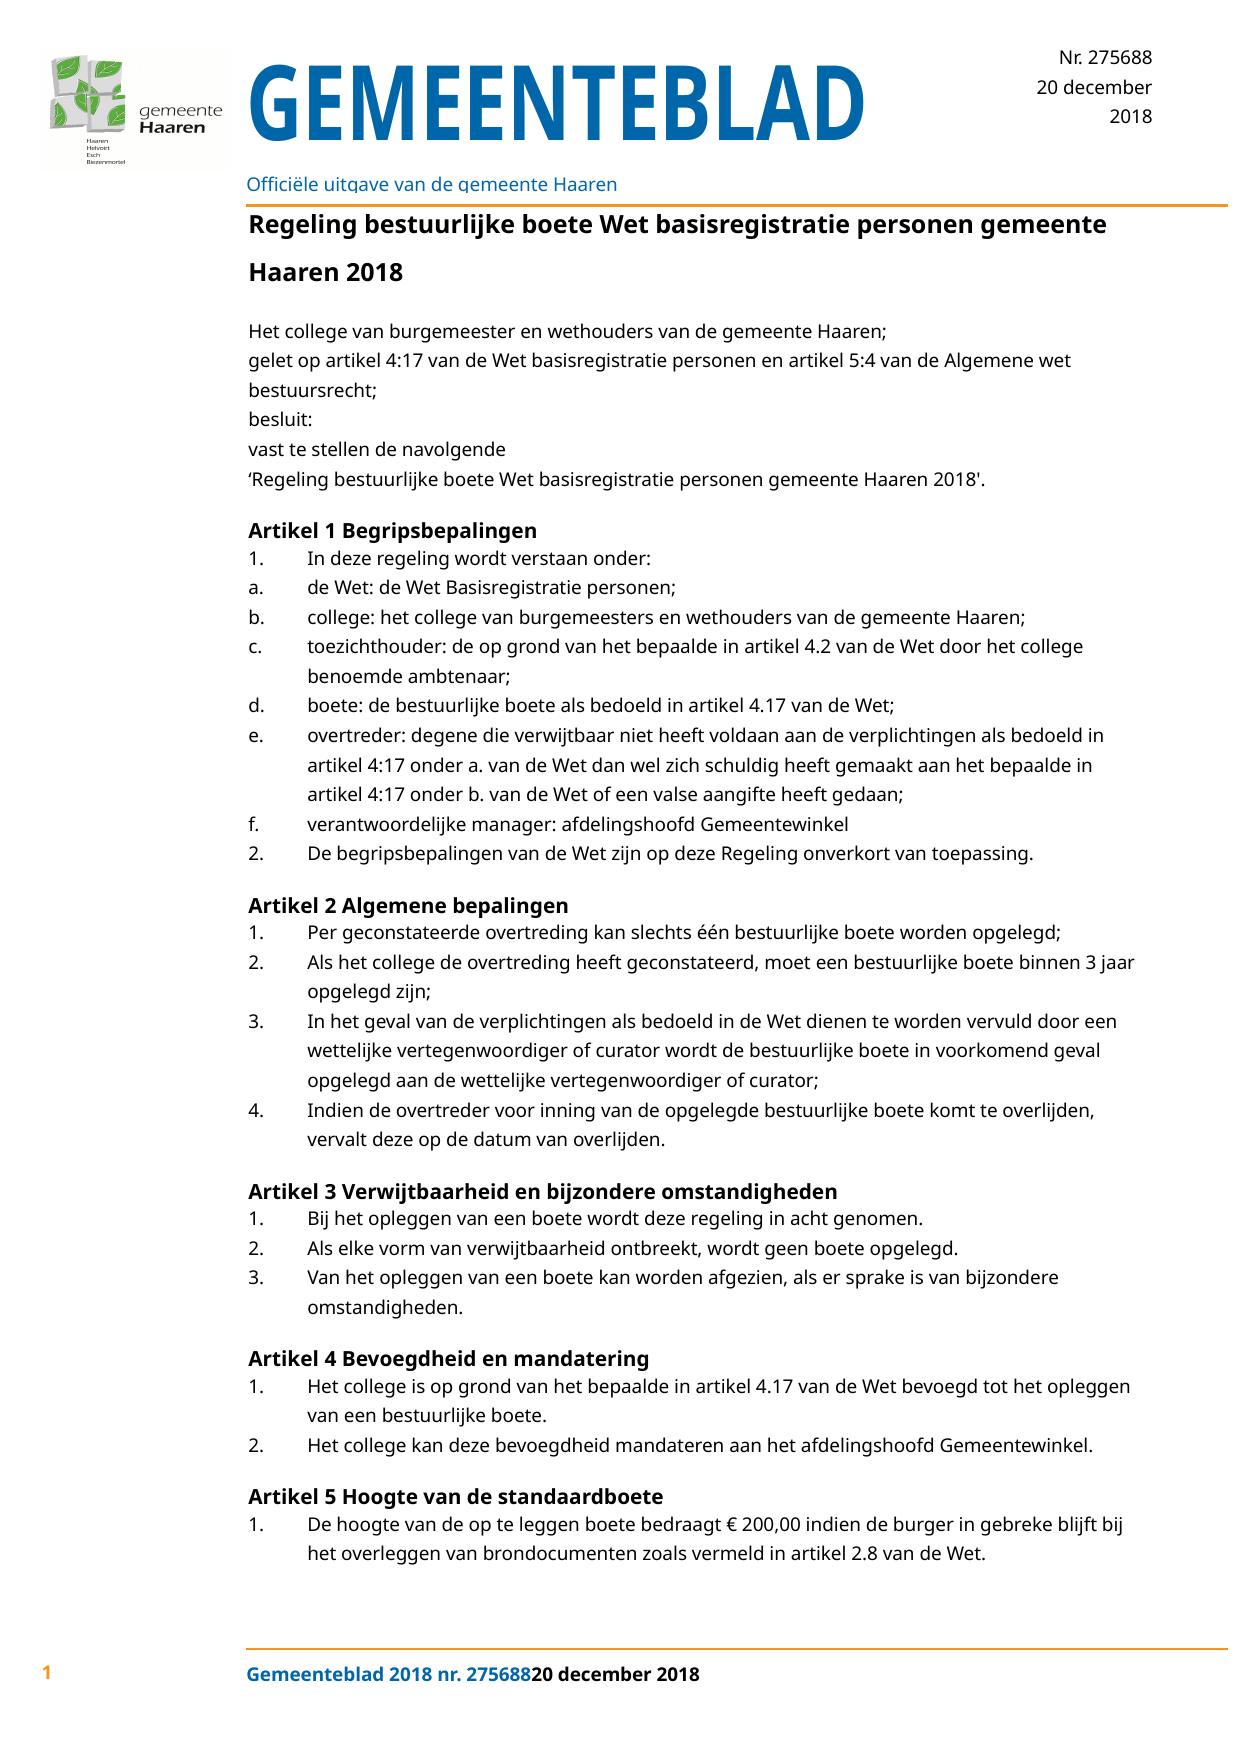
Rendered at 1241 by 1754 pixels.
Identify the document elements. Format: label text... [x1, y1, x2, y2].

text Artikel 2 Algemene bepalingen [248, 891, 1152, 919]
list Van het opleggen van een boete kan worden afgezien, als er sprake is van bijzondere omstandigheden. [248, 1264, 1152, 1320]
list In het geval van de verplichtingen als bedoeld in de Wet dienen te worden vervuld door een wettelijke vertegenwoordiger of curator wordt de bestuurlijke boete in voorkomend geval opgelegd aan de wettelijke vertegenwoordiger of curator; [248, 1008, 1152, 1093]
text Artikel 1 Begripsbepalingen [248, 516, 1152, 545]
text vast te stellen de navolgende [248, 436, 1152, 462]
list toezichthouder: de op grond van het bepaalde in artikel 4.2 van de Wet door het college benoemde ambtenaar; [248, 633, 1152, 689]
list Indien de overtreder voor inning van de opgelegde bestuurlijke boete komt te overlijden, vervalt deze op de datum van overlijden. [248, 1097, 1152, 1152]
text ‘Regeling bestuurlijke boete Wet basisregistratie personen gemeente Haaren 2018'. [248, 466, 1152, 492]
list Als elke vorm van verwijtbaarheid ontbreekt, wordt geen boete opgelegd. [248, 1235, 1152, 1261]
text Artikel 4 Bevoegdheid en mandatering [248, 1344, 1152, 1373]
list college: het college van burgemeesters en wethouders van de gemeente Haaren; [248, 604, 1152, 629]
list Per geconstateerde overtreding kan slechts één bestuurlijke boete worden opgelegd; [248, 919, 1152, 945]
list overtreder: degene die verwijtbaar niet heeft voldaan aan de verplichtingen als bedoeld in artikel 4:17 onder a. van de Wet dan wel zich schuldig heeft gemaakt aan het bepaalde in artikel 4:17 onder b. van de Wet of een valse aangifte heeft gedaan; [248, 722, 1152, 807]
text besluit: [248, 407, 1152, 432]
text Artikel 3 Verwijtbaarheid en bijzondere omstandigheden [248, 1177, 1152, 1205]
list Het college is op grond van het bepaalde in artikel 4.17 van de Wet bevoegd tot het opleggen van een bestuurlijke boete. [248, 1373, 1152, 1428]
list De hoogte van de op te leggen boete bedraagt € 200,00 indien de burger in gebreke blijft bij het overleggen van brondocumenten zoals vermeld in artikel 2.8 van de Wet. [248, 1511, 1152, 1566]
text Regeling bestuurlijke boete Wet basisregistratie personen gemeente Haaren 2018 [248, 207, 1152, 288]
list Bij het opleggen van een boete wordt deze regeling in acht genomen. [248, 1205, 1152, 1231]
text gelet op artikel 4:17 van de Wet basisregistratie personen en artikel 5:4 van de Algemene wet bestuursrecht; [248, 347, 1152, 403]
list Als het college de overtreding heeft geconstateerd, moet een bestuurlijke boete binnen 3 jaar opgelegd zijn; [248, 949, 1152, 1004]
list boete: de bestuurlijke boete als bedoeld in artikel 4.17 van de Wet; [248, 693, 1152, 718]
text Artikel 5 Hoogte van de standaardboete [248, 1482, 1152, 1511]
list In deze regeling wordt verstaan onder: [248, 545, 1152, 570]
text Het college van burgemeester en wethouders van de gemeente Haaren; [248, 318, 1152, 344]
list Het college kan deze bevoegdheid mandateren aan het afdelingshoofd Gemeentewinkel. [248, 1432, 1152, 1458]
picture [41, 47, 231, 172]
list verantwoordelijke manager: afdelingshoofd Gemeentewinkel [248, 811, 1152, 837]
list de Wet: de Wet Basisregistratie personen; [248, 574, 1152, 600]
list De begripsbepalingen van de Wet zijn op deze Regeling onverkort van toepassing. [248, 841, 1152, 866]
